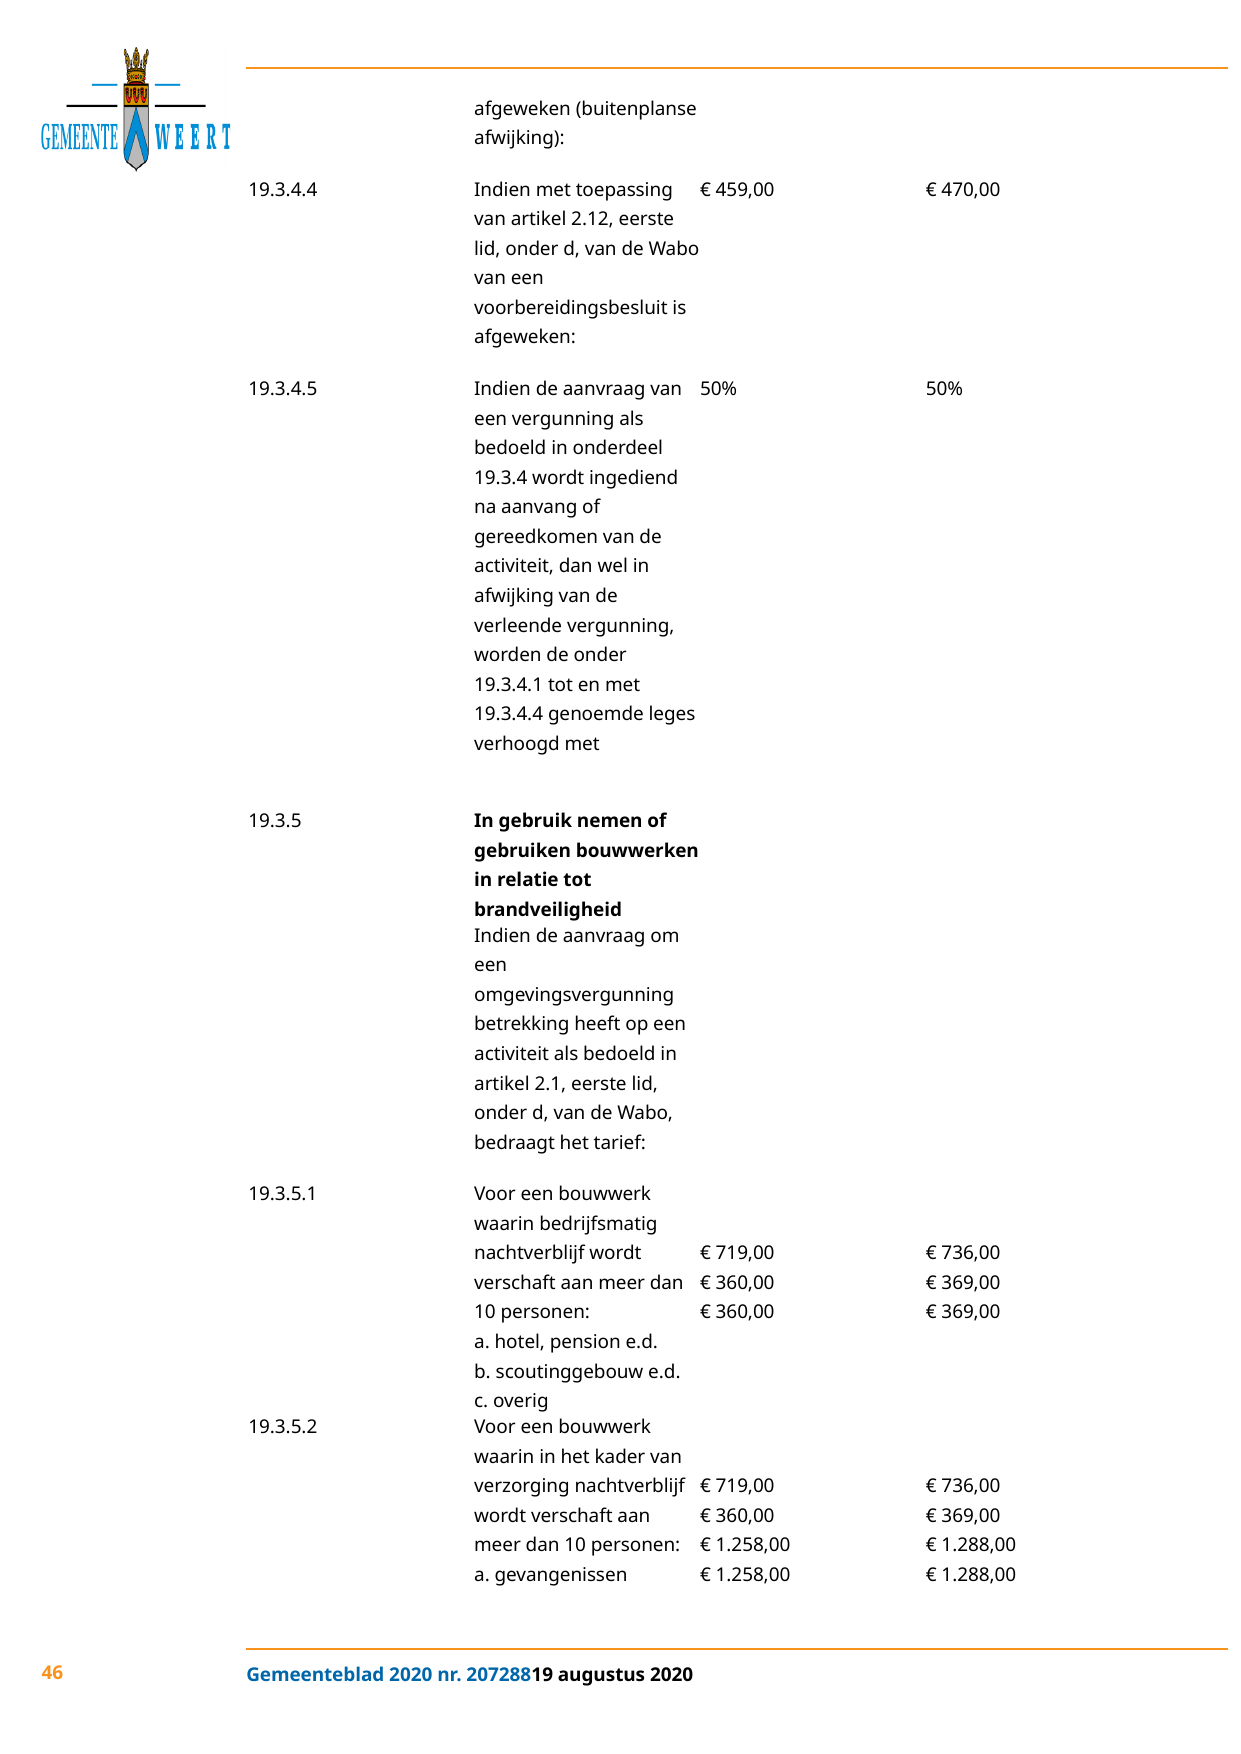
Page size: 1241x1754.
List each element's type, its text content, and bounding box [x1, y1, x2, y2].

table_cell [248, 150, 474, 176]
table_cell [926, 150, 1152, 176]
table_cell 50% [700, 375, 926, 756]
table_cell € 470,00 [926, 176, 1152, 349]
table_cell afgeweken (buitenplanse afwijking): [474, 95, 700, 150]
table_cell [700, 150, 926, 176]
table_cell [700, 1155, 926, 1180]
table_cell [474, 782, 700, 807]
table_cell 19.3.5.2 [248, 1413, 474, 1587]
table_cell [248, 756, 474, 782]
table_cell [926, 1155, 1152, 1180]
table_cell [474, 350, 700, 375]
table_cell [474, 150, 700, 176]
table_cell [926, 756, 1152, 782]
table_cell [248, 782, 474, 807]
table_cell 19.3.5.1 [248, 1180, 474, 1413]
table_cell Indien met toepassing van artikel 2.12, eerste lid, onder d, van de Wabo van een voorbereidingsbesluit is afgeweken: [474, 176, 700, 349]
table_cell € 719,00 € 360,00 € 1.258,00 € 1.258,00 [700, 1413, 926, 1587]
table_cell € 719,00 € 360,00 € 360,00 [700, 1180, 926, 1413]
table_cell [926, 95, 1152, 150]
table_cell Indien de aanvraag om een omgevingsvergunning betrekking heeft op een activiteit als bedoeld in artikel 2.1, eerste lid, onder d, van de Wabo, bedraagt het tarief: [474, 922, 700, 1155]
table_cell [700, 782, 926, 807]
table_cell € 736,00 € 369,00 € 1.288,00 € 1.288,00 [926, 1413, 1152, 1587]
table_cell [248, 350, 474, 375]
table_cell [700, 350, 926, 375]
table_cell [926, 808, 1152, 922]
table_cell Voor een bouwwerk waarin in het kader van verzorging nachtverblijf wordt verschaft aan meer dan 10 personen: a. gevangenissen [474, 1413, 700, 1587]
table_cell [700, 95, 926, 150]
table_cell Indien de aanvraag van een vergunning als bedoeld in onderdeel 19.3.4 wordt ingediend na aanvang of gereedkomen van de activiteit, dan wel in afwijking van de verleende vergunning, worden de onder 19.3.4.1 tot en met 19.3.4.4 genoemde leges verhoogd met [474, 375, 700, 756]
table_cell [700, 756, 926, 782]
table_cell [248, 1155, 474, 1180]
table_cell € 736,00 € 369,00 € 369,00 [926, 1180, 1152, 1413]
table_cell € 459,00 [700, 176, 926, 349]
table_cell 19.3.5 [248, 808, 474, 922]
table_cell [248, 922, 474, 1155]
table_cell [248, 95, 474, 150]
picture [41, 47, 231, 172]
table_cell 50% [926, 375, 1152, 756]
table_cell 19.3.4.5 [248, 375, 474, 756]
table_cell [474, 1155, 700, 1180]
table_cell [700, 922, 926, 1155]
table_cell 19.3.4.4 [248, 176, 474, 349]
table_cell [700, 808, 926, 922]
table_cell In gebruik nemen of gebruiken bouwwerken in relatie tot brandveiligheid [474, 808, 700, 922]
table_cell [474, 756, 700, 782]
table_cell [926, 922, 1152, 1155]
table_cell [926, 350, 1152, 375]
table_cell [926, 782, 1152, 807]
table_cell Voor een bouwwerk waarin bedrijfsmatig nachtverblijf wordt verschaft aan meer dan 10 personen: a. hotel, pension e.d. b. scoutinggebouw e.d. c. overig [474, 1180, 700, 1413]
